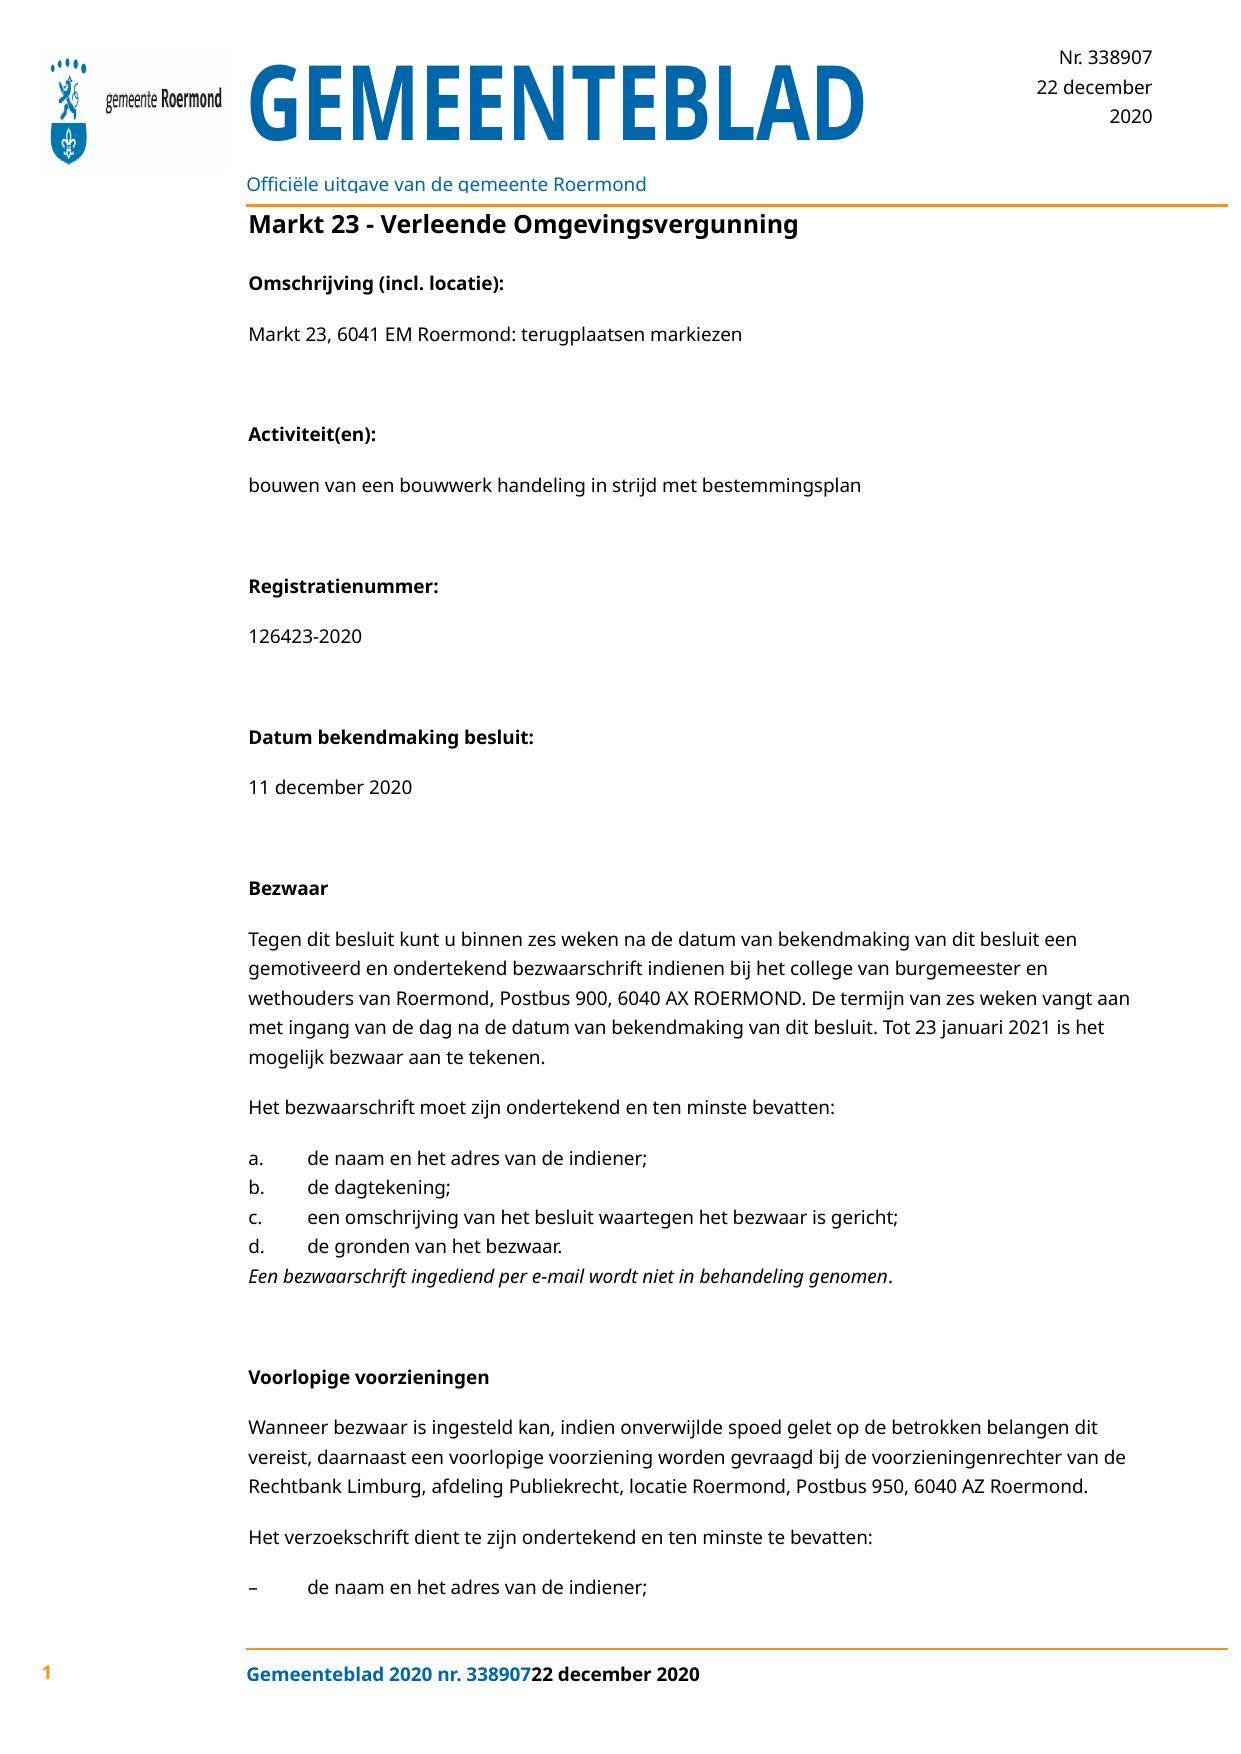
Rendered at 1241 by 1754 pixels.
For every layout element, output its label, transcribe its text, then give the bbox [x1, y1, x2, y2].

text Registratienummer: [248, 573, 1152, 598]
text 11 december 2020 [248, 774, 1152, 800]
text Markt 23, 6041 EM Roermond: terugplaatsen markiezen [248, 321, 1152, 346]
picture [41, 47, 231, 172]
text bouwen van een bouwwerk handeling in strijd met bestemmingsplan [248, 472, 1152, 498]
text Activiteit(en): [248, 422, 1152, 447]
text Markt 23 - Verleende Omgevingsvergunning [248, 207, 1152, 241]
list een omschrijving van het besluit waartegen het bezwaar is gericht; [248, 1204, 1152, 1230]
text Datum bekendmaking besluit: [248, 724, 1152, 750]
text Omschrijving (incl. locatie): [248, 270, 1152, 296]
list de naam en het adres van de indiener; [248, 1574, 1152, 1600]
text Het verzoekschrift dient te zijn ondertekend en ten minste te bevatten: [248, 1524, 1152, 1550]
text Wanneer bezwaar is ingesteld kan, indien onverwijlde spoed gelet op de betrokken belangen dit vereist, daarnaast een voorlopige voorziening worden gevraagd bij de voorzieningenrechter van de Rechtbank Limburg, afdeling Publiekrecht, locatie Roermond, Postbus 950, 6040 AZ Roermond. [248, 1414, 1152, 1499]
text Tegen dit besluit kunt u binnen zes weken na de datum van bekendmaking van dit besluit een gemotiveerd en ondertekend bezwaarschrift indienen bij het college van burgemeester en wethouders van Roermond, Postbus 900, 6040 AX ROERMOND. De termijn van zes weken vangt aan met ingang van de dag na de datum van bekendmaking van dit besluit. Tot 23 januari 2021 is het mogelijk bezwaar aan te tekenen. [248, 926, 1152, 1070]
list de dagtekening; [248, 1174, 1152, 1200]
text Het bezwaarschrift moet zijn ondertekend en ten minste bevatten: [248, 1094, 1152, 1120]
text Voorlopige voorzieningen [248, 1364, 1152, 1390]
text 126423-2020 [248, 623, 1152, 649]
text Bezwaar [248, 875, 1152, 901]
text Een bezwaarschrift ingediend per e-mail wordt niet in behandeling genomen. [248, 1263, 1152, 1289]
list de gronden van het bezwaar. [248, 1234, 1152, 1259]
list de naam en het adres van de indiener; [248, 1145, 1152, 1171]
